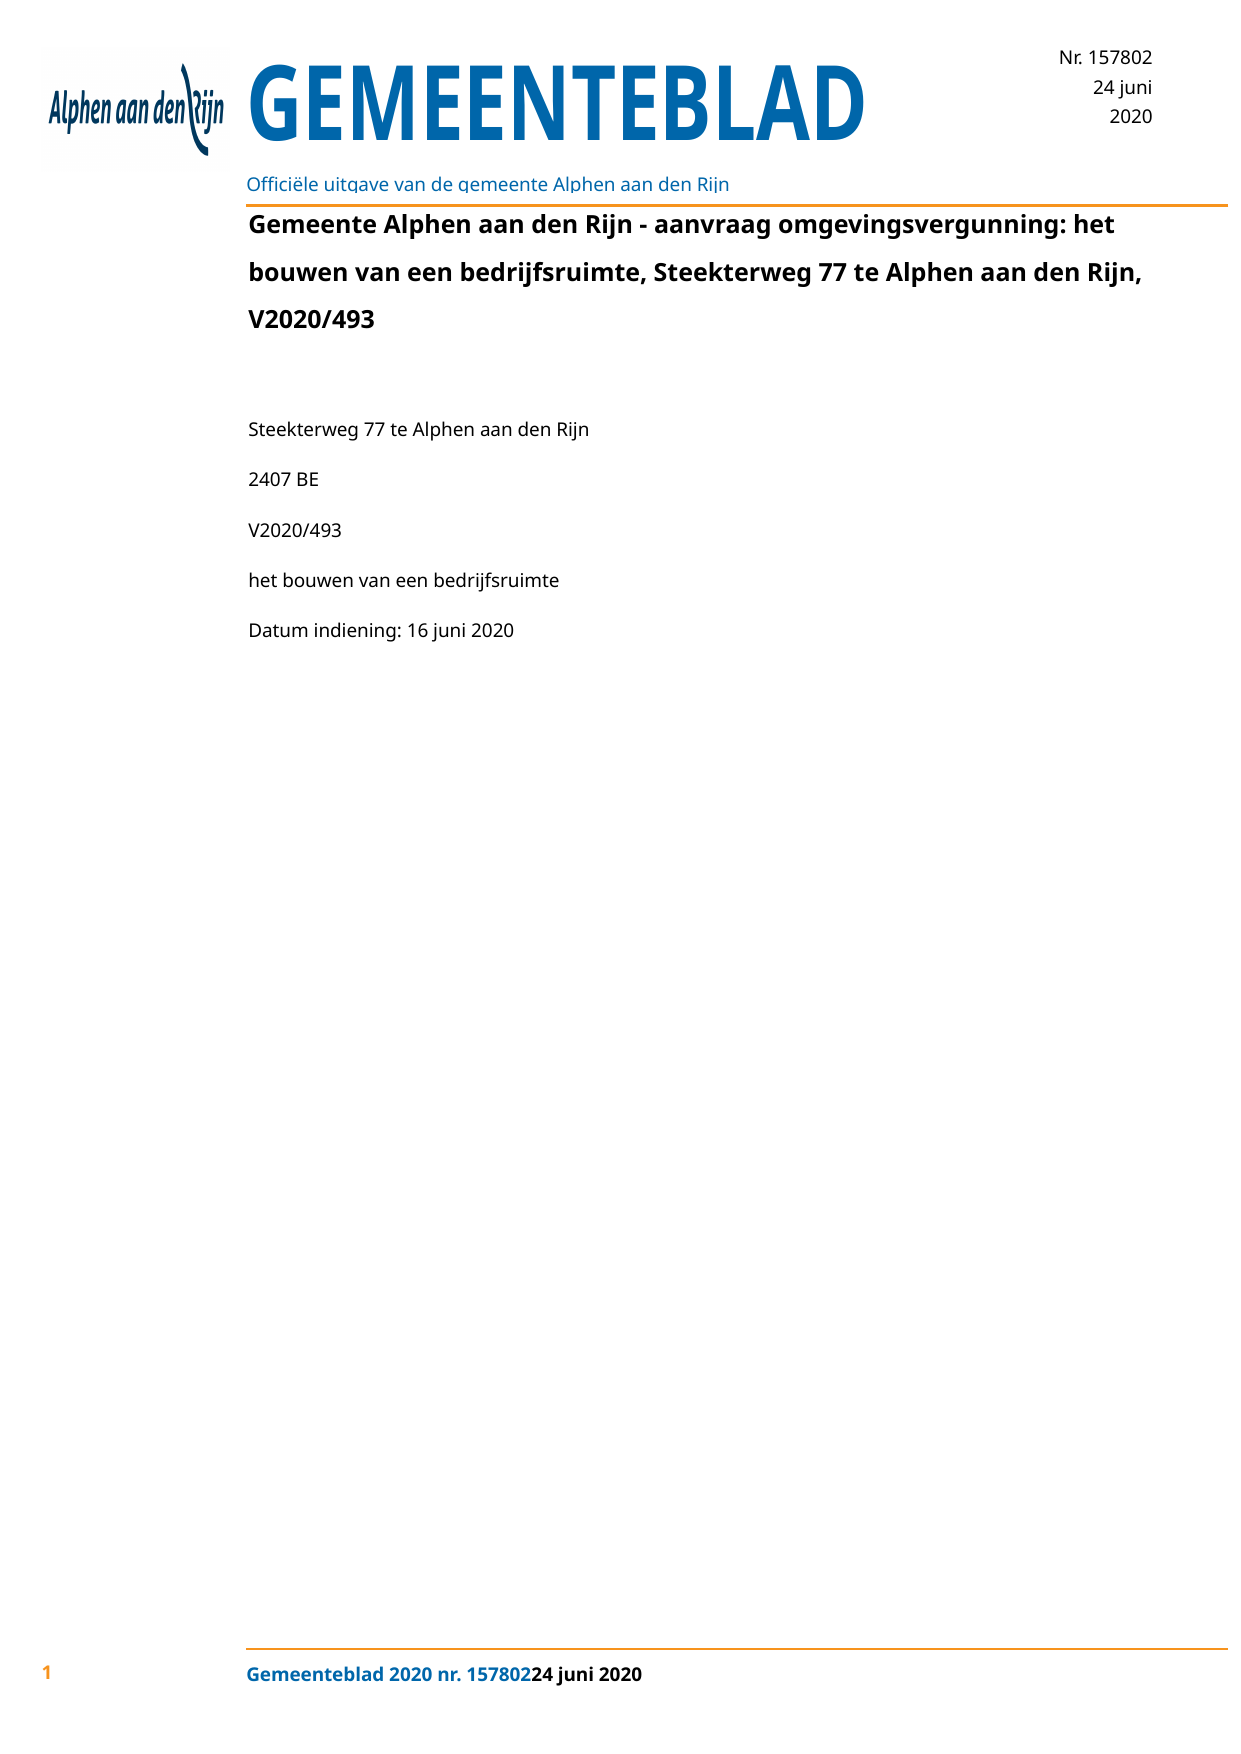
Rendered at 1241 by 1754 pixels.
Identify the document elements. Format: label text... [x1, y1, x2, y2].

picture [41, 47, 231, 172]
text V2020/493 [248, 517, 1152, 542]
text Datum indiening: 16 juni 2020 [248, 618, 1152, 643]
text 2407 BE [248, 466, 1152, 492]
text Gemeente Alphen aan den Rijn - aanvraag omgevingsvergunning: het bouwen van een bedrijfsruimte, Steekterweg 77 te Alphen aan den Rijn, V2020/493 [248, 207, 1152, 336]
text het bouwen van een bedrijfsruimte [248, 567, 1152, 593]
text Steekterweg 77 te Alphen aan den Rijn [248, 416, 1152, 442]
